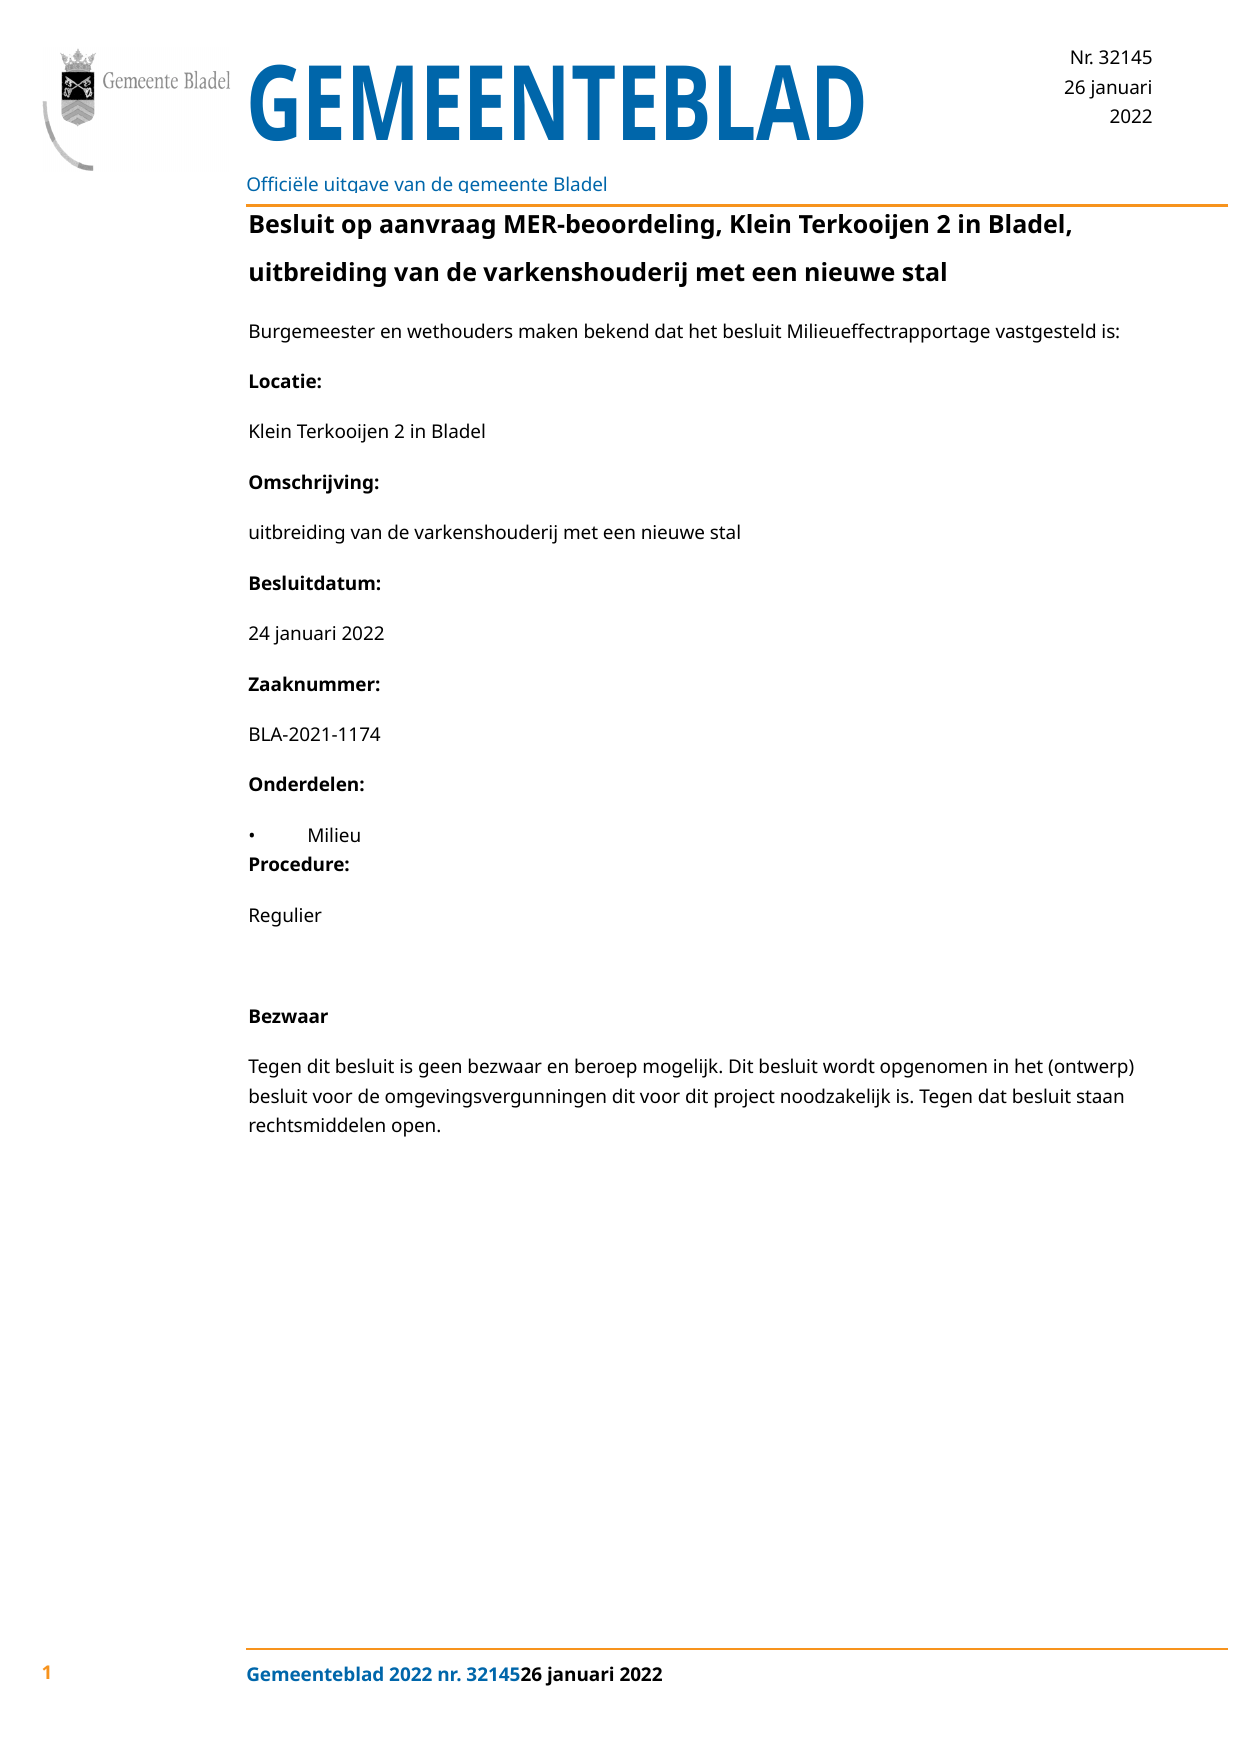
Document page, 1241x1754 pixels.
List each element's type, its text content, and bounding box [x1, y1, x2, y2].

text Besluit op aanvraag MER-beoordeling, Klein Terkooijen 2 in Bladel, uitbreiding van de varkenshouderij met een nieuwe stal [248, 207, 1152, 288]
text Omschrijving: [248, 469, 1152, 495]
text BLA-2021-1174 [248, 721, 1152, 747]
text Zaaknummer: [248, 671, 1152, 697]
text Besluitdatum: [248, 570, 1152, 596]
text Bezwaar [248, 1003, 1152, 1029]
text Onderdelen: [248, 772, 1152, 797]
text Locatie: [248, 368, 1152, 394]
text Tegen dit besluit is geen bezwaar en beroep mogelijk. Dit besluit wordt opgenomen in het (ontwerp) besluit voor de omgevingsvergunningen dit voor dit project noodzakelijk is. Tegen dat besluit staan rechtsmiddelen open. [248, 1053, 1152, 1138]
text Regulier [248, 902, 1152, 928]
text Procedure: [248, 852, 1152, 877]
text Klein Terkooijen 2 in Bladel [248, 419, 1152, 444]
text Burgemeester en wethouders maken bekend dat het besluit Milieueffectrapportage vastgesteld is: [248, 318, 1152, 344]
list Milieu [248, 822, 1152, 848]
text 24 januari 2022 [248, 620, 1152, 646]
text uitbreiding van de varkenshouderij met een nieuwe stal [248, 519, 1152, 545]
picture [41, 47, 231, 172]
